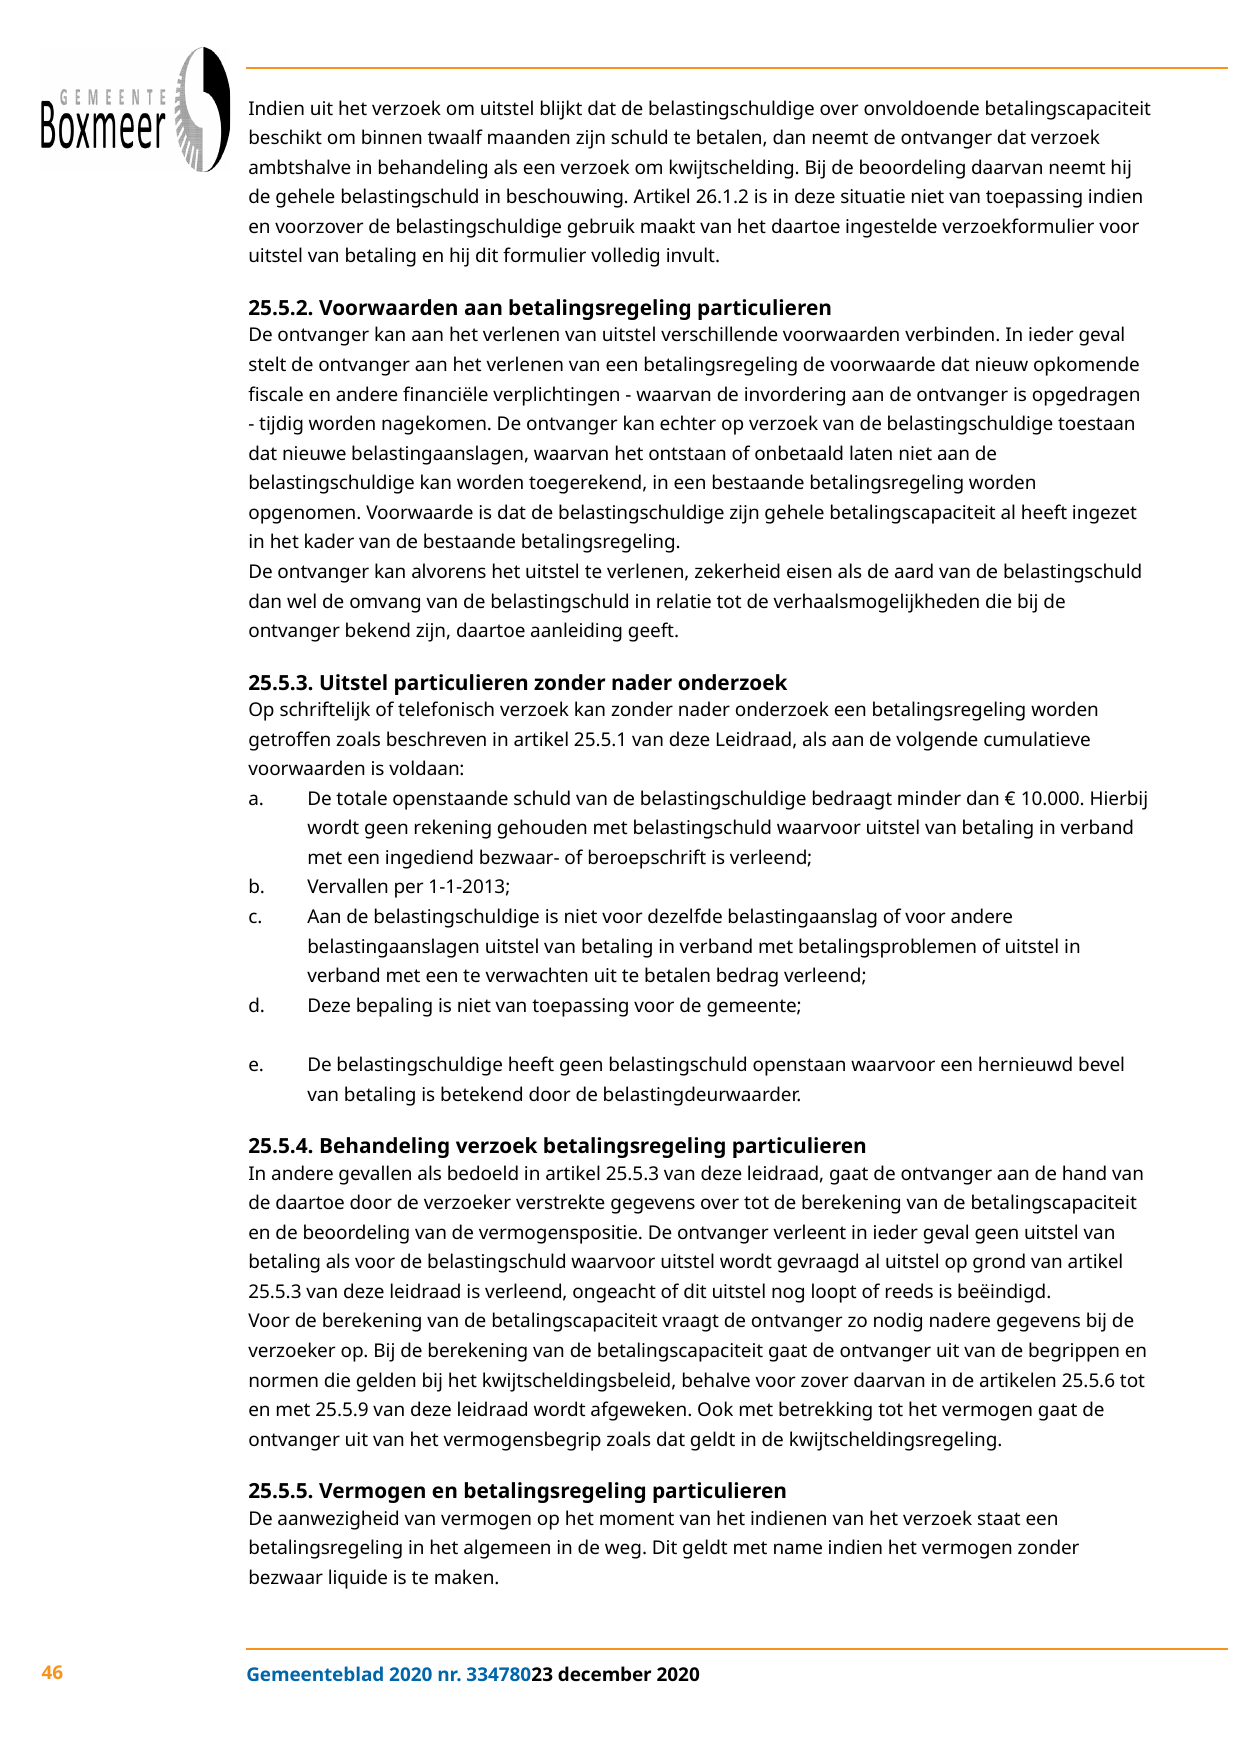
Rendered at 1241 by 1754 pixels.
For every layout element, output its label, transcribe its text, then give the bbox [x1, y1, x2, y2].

list De totale openstaande schuld van de belastingschuldige bedraagt minder dan € 10.000. Hierbij wordt geen rekening gehouden met belastingschuld waarvoor uitstel van betaling in verband met een ingediend bezwaar- of beroepschrift is verleend; [248, 785, 1152, 870]
text Op schriftelijk of telefonisch verzoek kan zonder nader onderzoek een betalingsregeling worden getroffen zoals beschreven in artikel 25.5.1 van deze Leidraad, als aan de volgende cumulatieve voorwaarden is voldaan: [248, 696, 1152, 781]
text De ontvanger kan alvorens het uitstel te verlenen, zekerheid eisen als de aard van de belastingschuld dan wel de omvang van de belastingschuld in relatie tot de verhaalsmogelijkheden die bij de ontvanger bekend zijn, daartoe aanleiding geeft. [248, 558, 1152, 643]
text Indien uit het verzoek om uitstel blijkt dat de belastingschuldige over onvoldoende betalingscapaciteit beschikt om binnen twaalf maanden zijn schuld te betalen, dan neemt de ontvanger dat verzoek ambtshalve in behandeling als een verzoek om kwijtschelding. Bij de beoordeling daarvan neemt hij de gehele belastingschuld in beschouwing. Artikel 26.1.2 is in deze situatie niet van toepassing indien en voorzover de belastingschuldige gebruik maakt van het daartoe ingestelde verzoekformulier voor uitstel van betaling en hij dit formulier volledig invult. [248, 95, 1152, 268]
list Aan de belastingschuldige is niet voor dezelfde belastingaanslag of voor andere belastingaanslagen uitstel van betaling in verband met betalingsproblemen of uitstel in verband met een te verwachten uit te betalen bedrag verleend; [248, 903, 1152, 988]
list De belastingschuldige heeft geen belastingschuld openstaan waarvoor een hernieuwd bevel van betaling is betekend door de belastingdeurwaarder. [248, 1051, 1152, 1107]
picture [41, 47, 231, 172]
list Vervallen per 1-1-2013; [248, 874, 1152, 899]
text 25.5.3. Uitstel particulieren zonder nader onderzoek [248, 668, 1152, 696]
text De ontvanger kan aan het verlenen van uitstel verschillende voorwaarden verbinden. In ieder geval stelt de ontvanger aan het verlenen van een betalingsregeling de voorwaarde dat nieuw opkomende fiscale en andere financiële verplichtingen - waarvan de invordering aan de ontvanger is opgedragen - tijdig worden nagekomen. De ontvanger kan echter op verzoek van de belastingschuldige toestaan dat nieuwe belastingaanslagen, waarvan het ontstaan of onbetaald laten niet aan de belastingschuldige kan worden toegerekend, in een bestaande betalingsregeling worden opgenomen. Voorwaarde is dat de belastingschuldige zijn gehele betalingscapaciteit al heeft ingezet in het kader van de bestaande betalingsregeling. [248, 322, 1152, 554]
text In andere gevallen als bedoeld in artikel 25.5.3 van deze leidraad, gaat de ontvanger aan de hand van de daartoe door de verzoeker verstrekte gegevens over tot de berekening van de betalingscapaciteit en de beoordeling van de vermogenspositie. De ontvanger verleent in ieder geval geen uitstel van betaling als voor de belastingschuld waarvoor uitstel wordt gevraagd al uitstel op grond van artikel 25.5.3 van deze leidraad is verleend, ongeacht of dit uitstel nog loopt of reeds is beëindigd. [248, 1160, 1152, 1304]
text De aanwezigheid van vermogen op het moment van het indienen van het verzoek staat een betalingsregeling in het algemeen in de weg. Dit geldt met name indien het vermogen zonder bezwaar liquide is te maken. [248, 1505, 1152, 1590]
text Voor de berekening van de betalingscapaciteit vraagt de ontvanger zo nodig nadere gegevens bij de verzoeker op. Bij de berekening van de betalingscapaciteit gaat de ontvanger uit van de begrippen en normen die gelden bij het kwijtscheldingsbeleid, behalve voor zover daarvan in de artikelen 25.5.6 tot en met 25.5.9 van deze leidraad wordt afgeweken. Ook met betrekking tot het vermogen gaat de ontvanger uit van het vermogensbegrip zoals dat geldt in de kwijtscheldingsregeling. [248, 1308, 1152, 1452]
text 25.5.2. Voorwaarden aan betalingsregeling particulieren [248, 293, 1152, 322]
text 25.5.5. Vermogen en betalingsregeling particulieren [248, 1476, 1152, 1505]
list Deze bepaling is niet van toepassing voor de gemeente; [248, 992, 1152, 1018]
text 25.5.4. Behandeling verzoek betalingsregeling particulieren [248, 1131, 1152, 1160]
